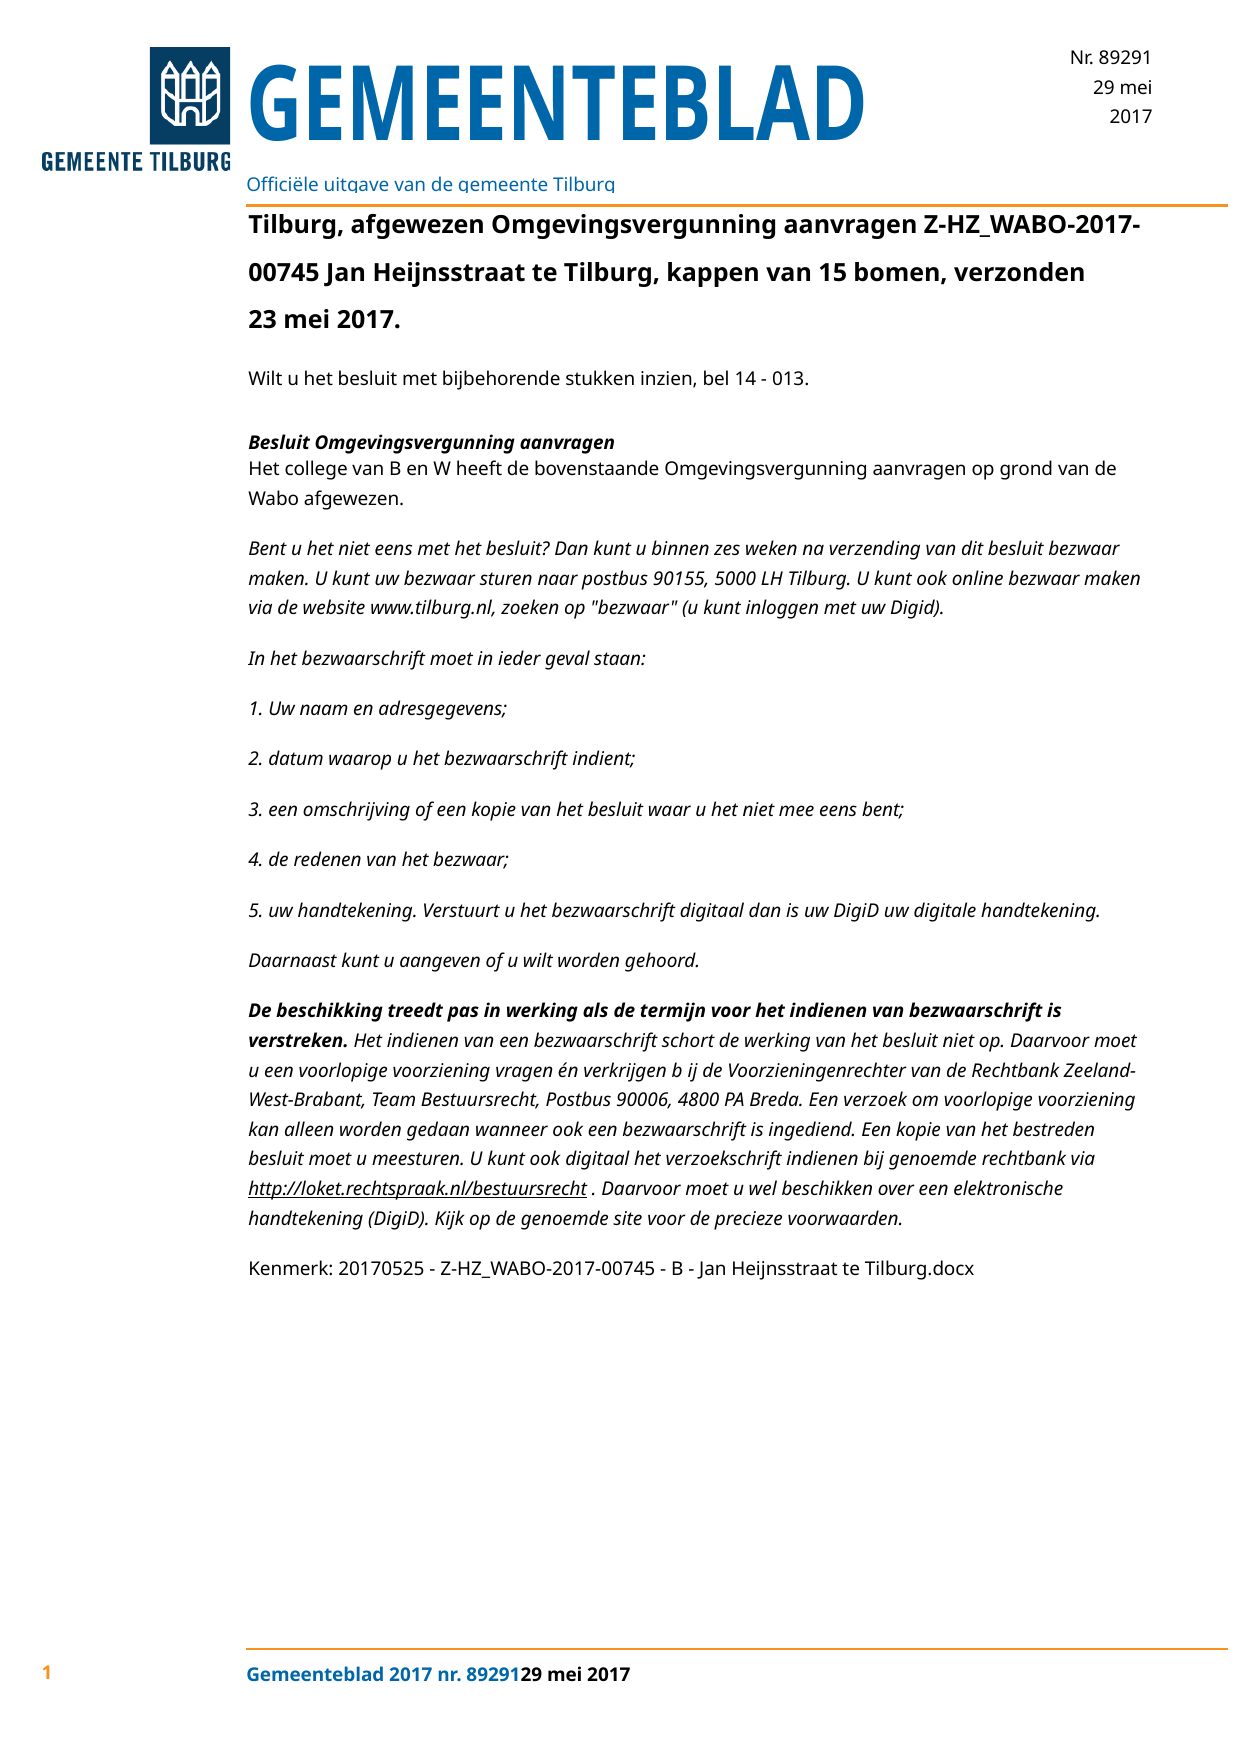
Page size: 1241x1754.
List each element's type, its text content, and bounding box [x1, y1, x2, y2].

text De beschikking treedt pas in werking als de termijn voor het indienen van bezwaarschrift is verstreken. Het indienen van een bezwaarschrift schort de werking van het besluit niet op. Daarvoor moet u een voorlopige voorziening vragen én verkrijgen b ij de Voorzieningenrechter van de Rechtbank Zeeland-West-Brabant, Team Bestuursrecht, Postbus 90006, 4800 PA Breda. Een verzoek om voorlopige voorziening kan alleen worden gedaan wanneer ook een bezwaarschrift is ingediend. Een kopie van het bestreden besluit moet u meesturen. U kunt ook digitaal het verzoekschrift indienen bij genoemde rechtbank via http://loket.rechtspraak.nl/bestuursrecht . Daarvoor moet u wel beschikken over een elektronische handtekening (DigiD). Kijk op de genoemde site voor de precieze voorwaarden. [248, 998, 1152, 1231]
text Besluit Omgevingsvergunning aanvragen [248, 429, 1152, 455]
text 1. Uw naam en adresgegevens; [248, 695, 1152, 721]
text Wilt u het besluit met bijbehorende stukken inzien, bel 14 - 013. [248, 366, 1152, 391]
text Bent u het niet eens met het besluit? Dan kunt u binnen zes weken na verzending van dit besluit bezwaar maken. U kunt uw bezwaar sturen naar postbus 90155, 5000 LH Tilburg. U kunt ook online bezwaar maken via de website www.tilburg.nl, zoeken op "bezwaar" (u kunt inloggen met uw Digid). [248, 535, 1152, 620]
text Kenmerk: 20170525 - Z-HZ_WABO-2017-00745 - B - Jan Heijnsstraat te Tilburg.docx [248, 1255, 1152, 1281]
text 2. datum waarop u het bezwaarschrift indient; [248, 746, 1152, 771]
text Tilburg, afgewezen Omgevingsvergunning aanvragen Z-HZ_WABO-2017-00745 Jan Heijnsstraat te Tilburg, kappen van 15 bomen, verzonden 23 mei 2017. [248, 207, 1152, 336]
text Daarnaast kunt u aangeven of u wilt worden gehoord. [248, 947, 1152, 973]
text 4. de redenen van het bezwaar; [248, 846, 1152, 872]
text Het college van B en W heeft de bovenstaande Omgevingsvergunning aanvragen op grond van de Wabo afgewezen. [248, 455, 1152, 511]
text 3. een omschrijving of een kopie van het besluit waar u het niet mee eens bent; [248, 796, 1152, 822]
text In het bezwaarschrift moet in ieder geval staan: [248, 645, 1152, 671]
text 5. uw handtekening. Verstuurt u het bezwaarschrift digitaal dan is uw DigiD uw digitale handtekening. [248, 897, 1152, 923]
picture [41, 47, 231, 172]
